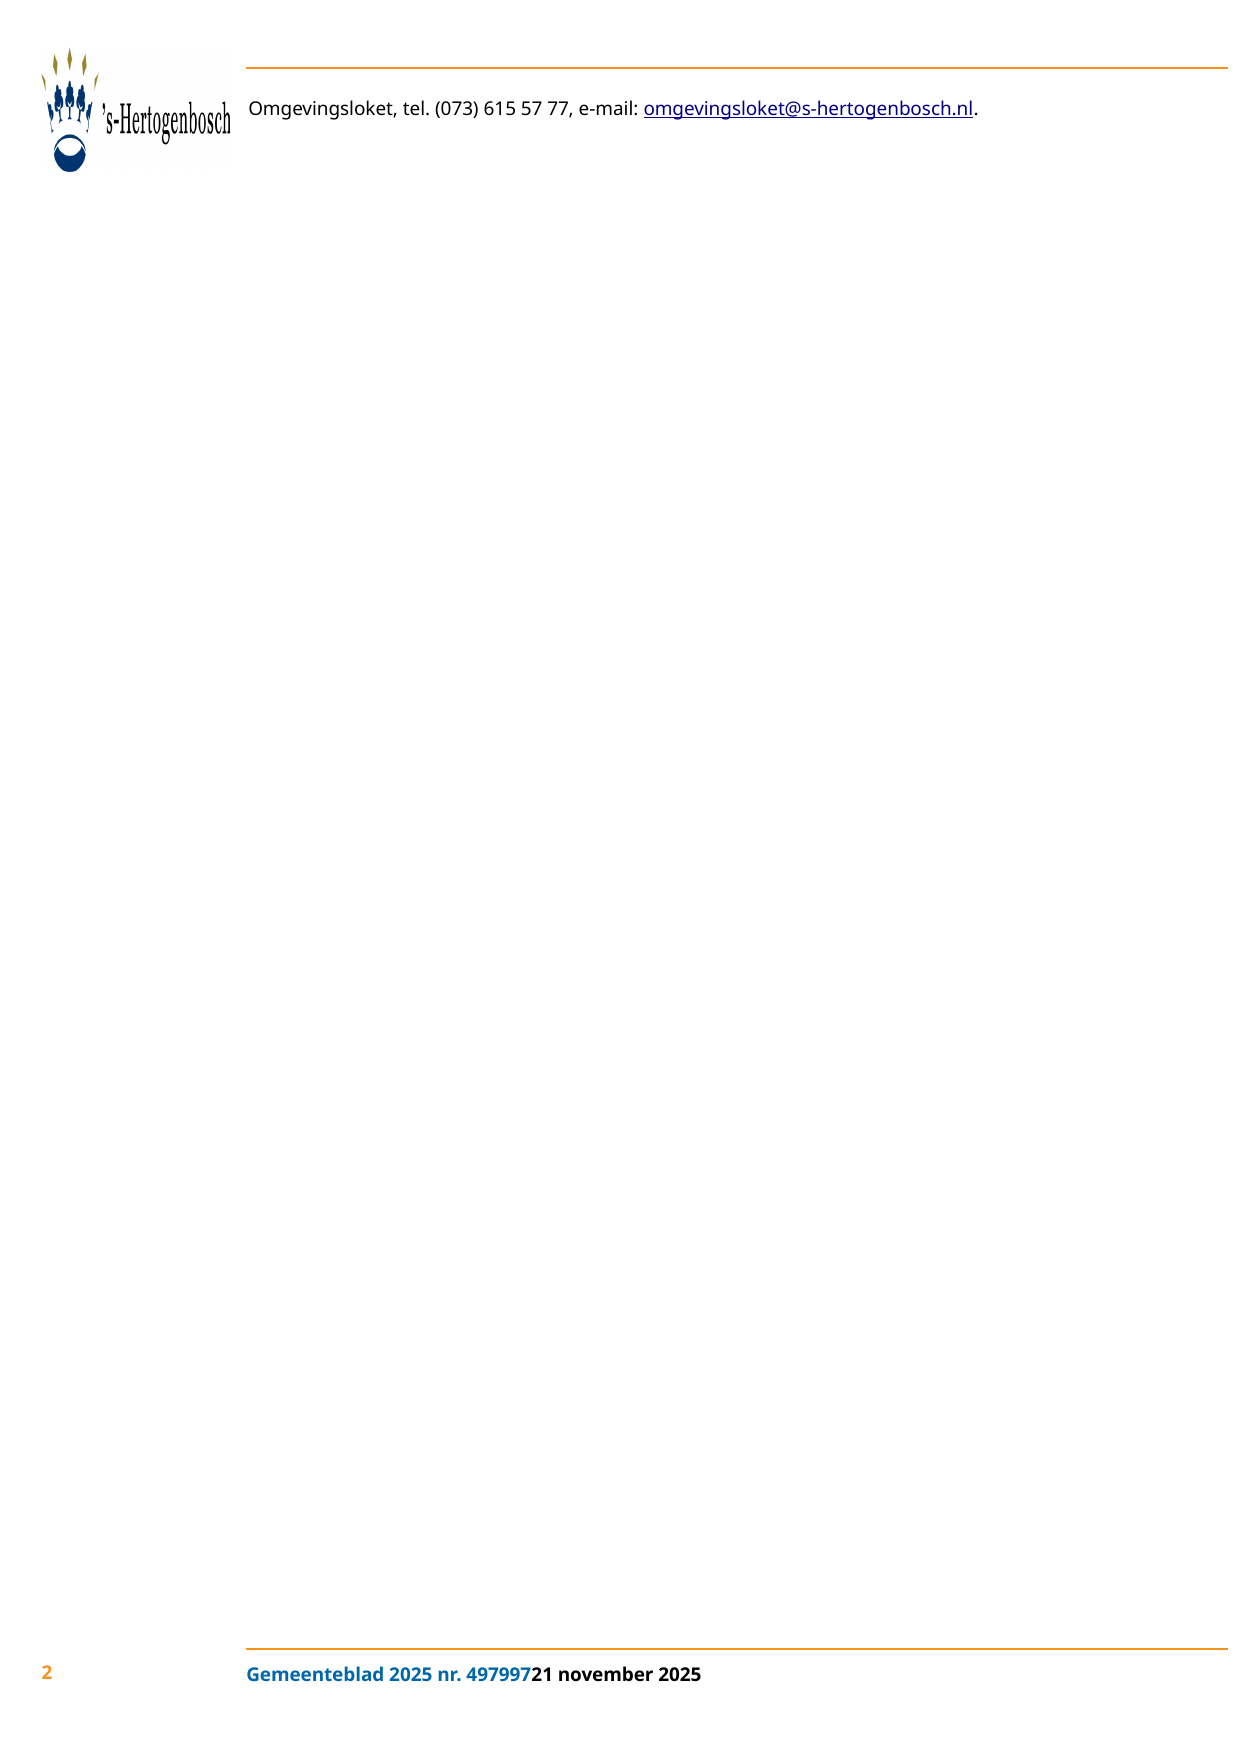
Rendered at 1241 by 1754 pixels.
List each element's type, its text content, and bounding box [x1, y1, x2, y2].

text Omgevingsloket, tel. (073) 615 57 77, e-mail: omgevingsloket@s-hertogenbosch.nl. [248, 95, 1152, 121]
picture [41, 47, 231, 172]
